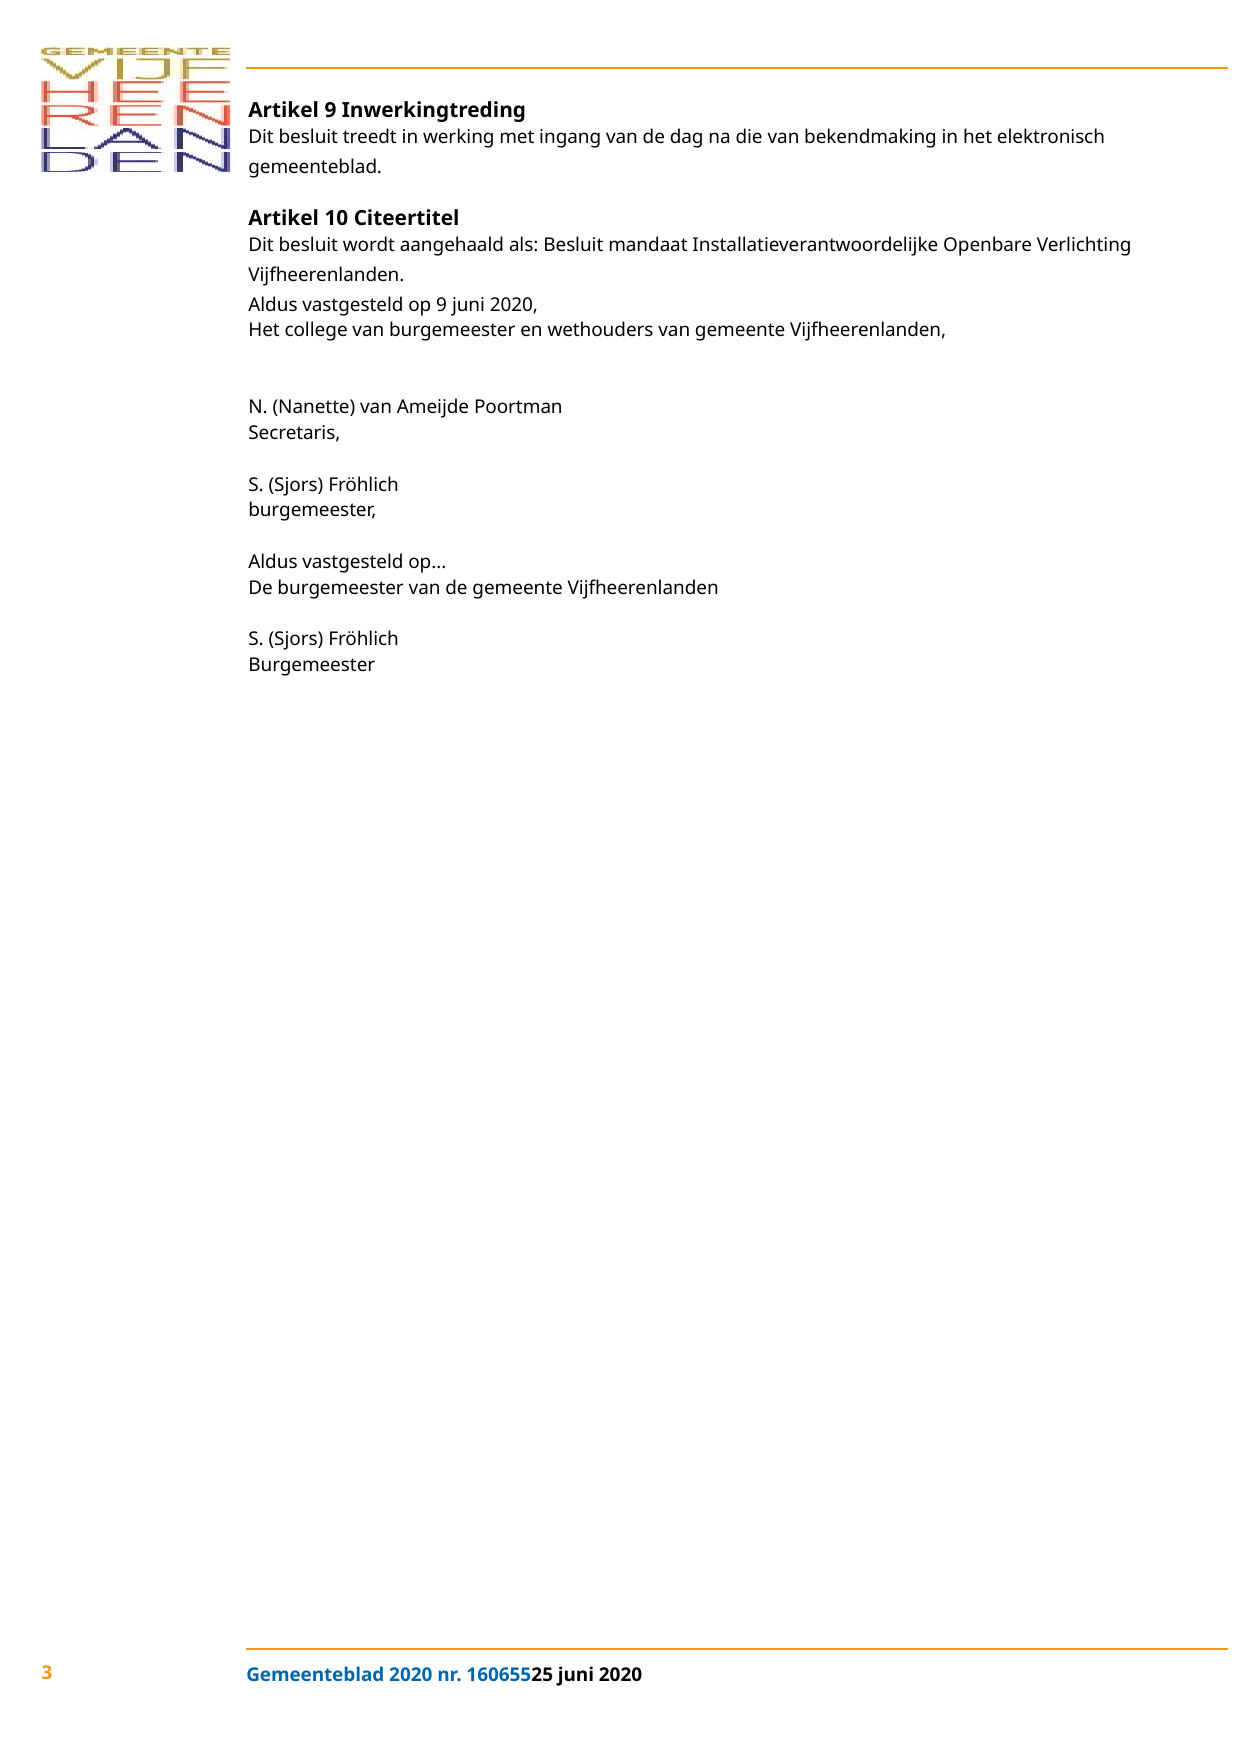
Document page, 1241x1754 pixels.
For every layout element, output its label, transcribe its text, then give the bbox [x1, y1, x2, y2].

text Dit besluit treedt in werking met ingang van de dag na die van bekendmaking in het elektronisch gemeenteblad. [248, 123, 1152, 178]
text Het college van burgemeester en wethouders van gemeente Vijfheerenlanden, [248, 317, 1152, 342]
text Artikel 10 Citeertitel [248, 203, 1152, 232]
text S. (Sjors) Fröhlich [248, 471, 1152, 497]
text Aldus vastgesteld op… [248, 548, 1152, 574]
text Secretaris, [248, 419, 1152, 445]
text Aldus vastgesteld op 9 juni 2020, [248, 291, 1152, 317]
text Dit besluit wordt aangehaald als: Besluit mandaat Installatieverantwoordelijke Openbare Verlichting Vijfheerenlanden. [248, 232, 1152, 287]
picture [41, 47, 231, 172]
text Artikel 9 Inwerkingtreding [248, 95, 1152, 123]
text N. (Nanette) van Ameijde Poortman [248, 394, 1152, 419]
text Burgemeester [248, 651, 1152, 677]
text burgemeester, [248, 497, 1152, 522]
text S. (Sjors) Fröhlich [248, 625, 1152, 651]
text De burgemeester van de gemeente Vijfheerenlanden [248, 574, 1152, 599]
